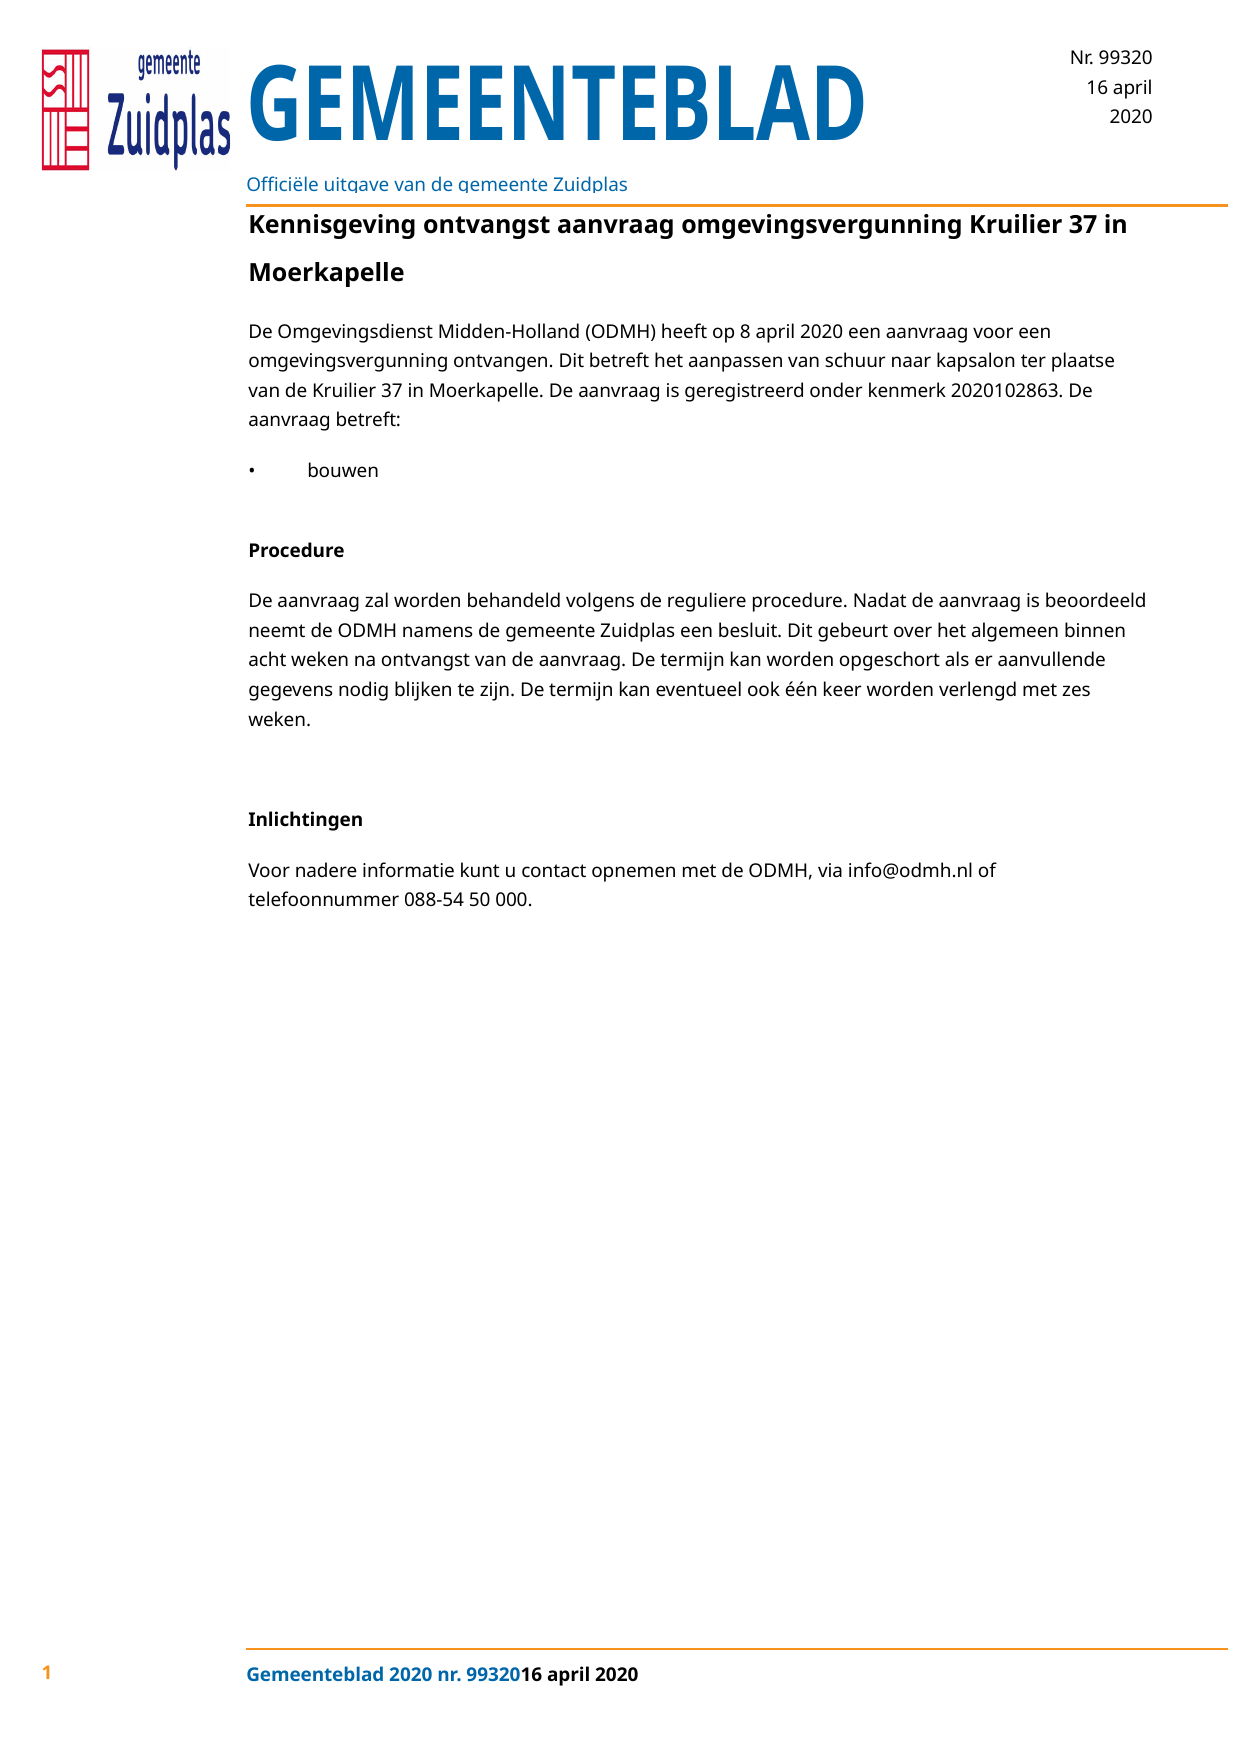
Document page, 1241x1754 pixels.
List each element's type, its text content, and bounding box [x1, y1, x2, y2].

text De aanvraag zal worden behandeld volgens de reguliere procedure. Nadat de aanvraag is beoordeeld neemt de ODMH namens de gemeente Zuidplas een besluit. Dit gebeurt over het algemeen binnen acht weken na ontvangst van de aanvraag. De termijn kan worden opgeschort als er aanvullende gegevens nodig blijken te zijn. De termijn kan eventueel ook één keer worden verlengd met zes weken. [248, 587, 1152, 732]
list bouwen [248, 457, 1152, 483]
text Procedure [248, 537, 1152, 563]
text De Omgevingsdienst Midden-Holland (ODMH) heeft op 8 april 2020 een aanvraag voor een omgevingsvergunning ontvangen. Dit betreft het aanpassen van schuur naar kapsalon ter plaatse van de Kruilier 37 in Moerkapelle. De aanvraag is geregistreerd onder kenmerk 2020102863. De aanvraag betreft: [248, 318, 1152, 432]
text Inlichtingen [248, 807, 1152, 832]
picture [41, 47, 231, 172]
text Kennisgeving ontvangst aanvraag omgevingsvergunning Kruilier 37 in Moerkapelle [248, 207, 1152, 288]
text Voor nadere informatie kunt u contact opnemen met de ODMH, via info@odmh.nl of telefoonnummer 088-54 50 000. [248, 857, 1152, 912]
